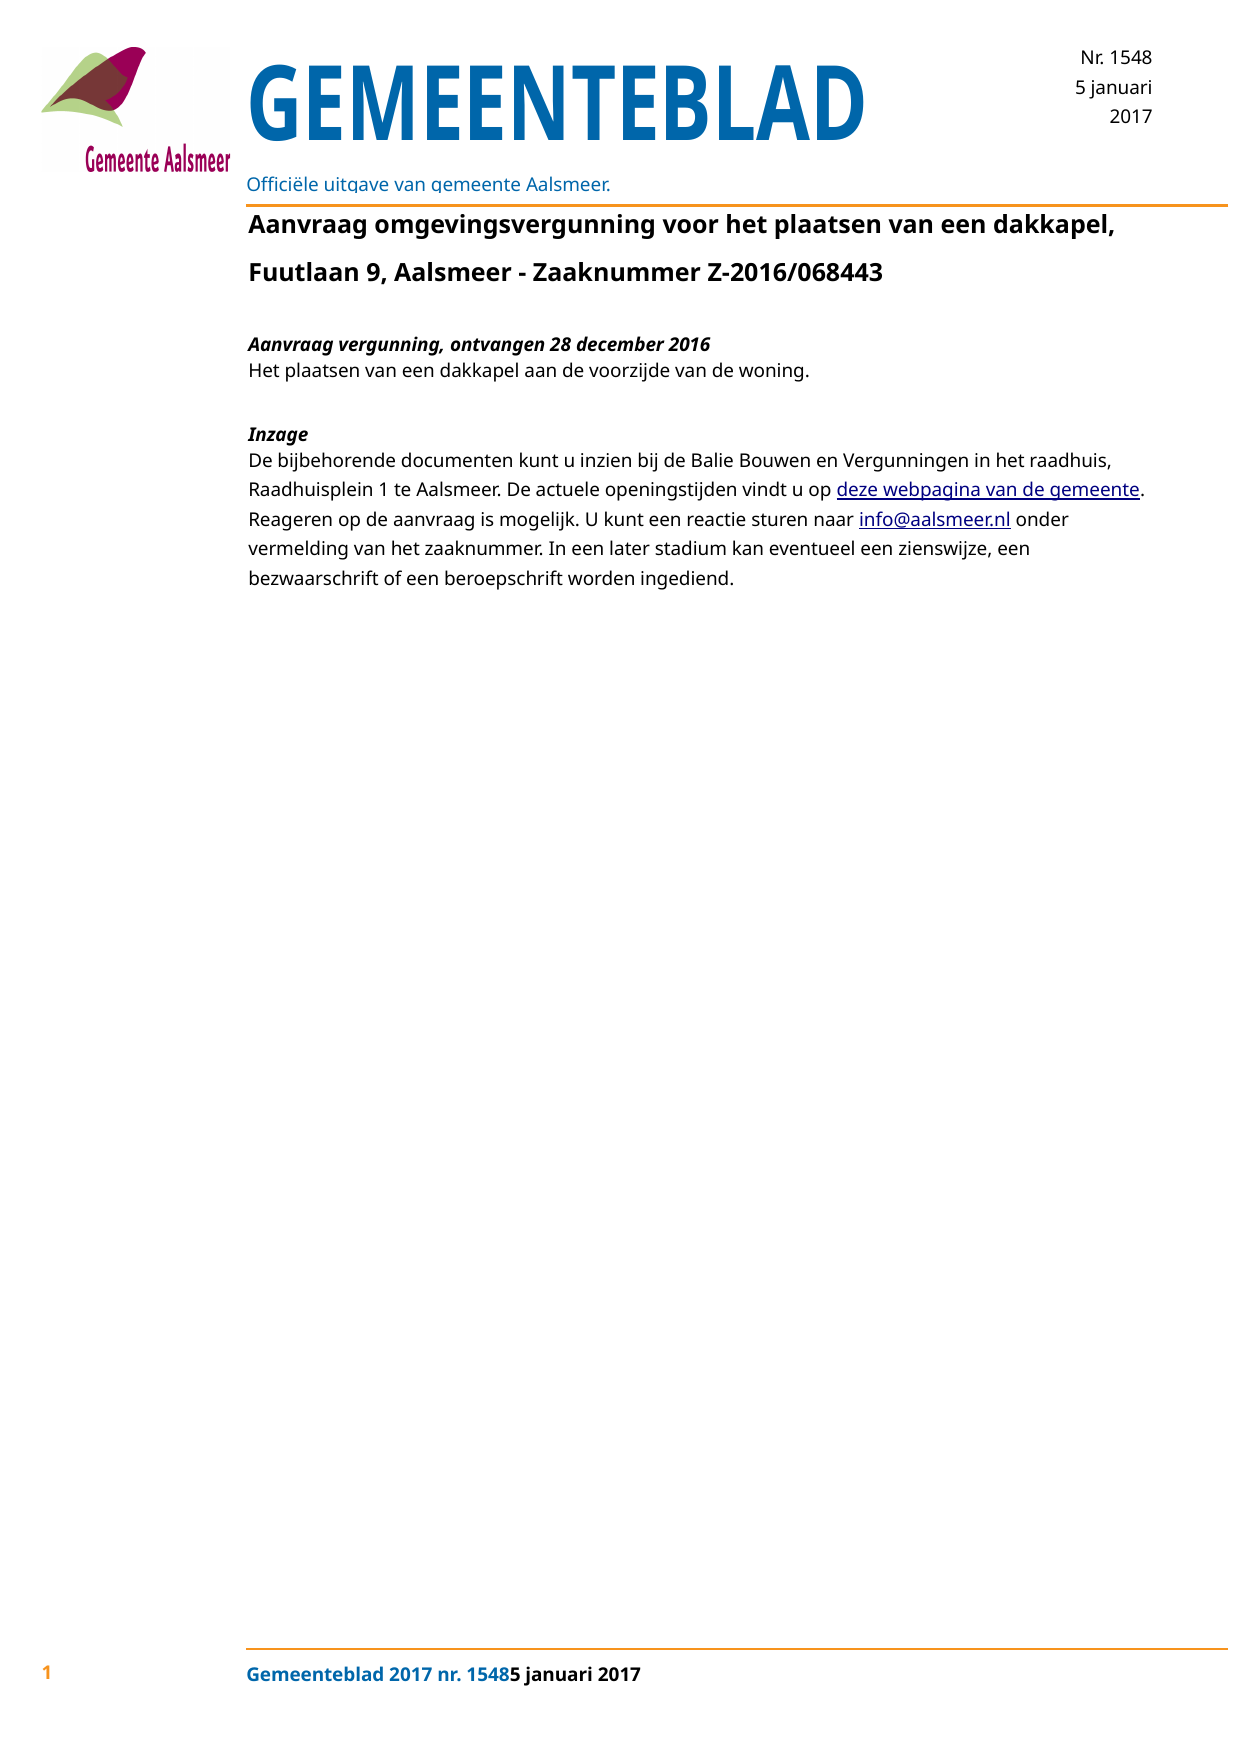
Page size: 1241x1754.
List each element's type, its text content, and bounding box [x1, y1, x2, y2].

text Inzage [248, 421, 1152, 447]
text ​ [248, 616, 1152, 641]
text Aanvraag vergunning, ontvangen 28 december 2016 [248, 331, 1152, 357]
text Het plaatsen van een dakkapel aan de voorzijde van de woning. [248, 357, 1152, 383]
text Aanvraag omgevingsvergunning voor het plaatsen van een dakkapel, Fuutlaan 9, Aalsmeer - Zaaknummer Z-2016/068443 [248, 207, 1152, 288]
picture [41, 47, 231, 172]
text De bijbehorende documenten kunt u inzien bij de Balie Bouwen en Vergunningen in het raadhuis, Raadhuisplein 1 te Aalsmeer. De actuele openingstijden vindt u op deze webpagina van de gemeente. Reageren op de aanvraag is mogelijk. U kunt een reactie sturen naar info@aalsmeer.nl onder vermelding van het zaaknummer. In een later stadium kan eventueel een zienswijze, een bezwaarschrift of een beroepschrift worden ingediend. [248, 447, 1152, 591]
